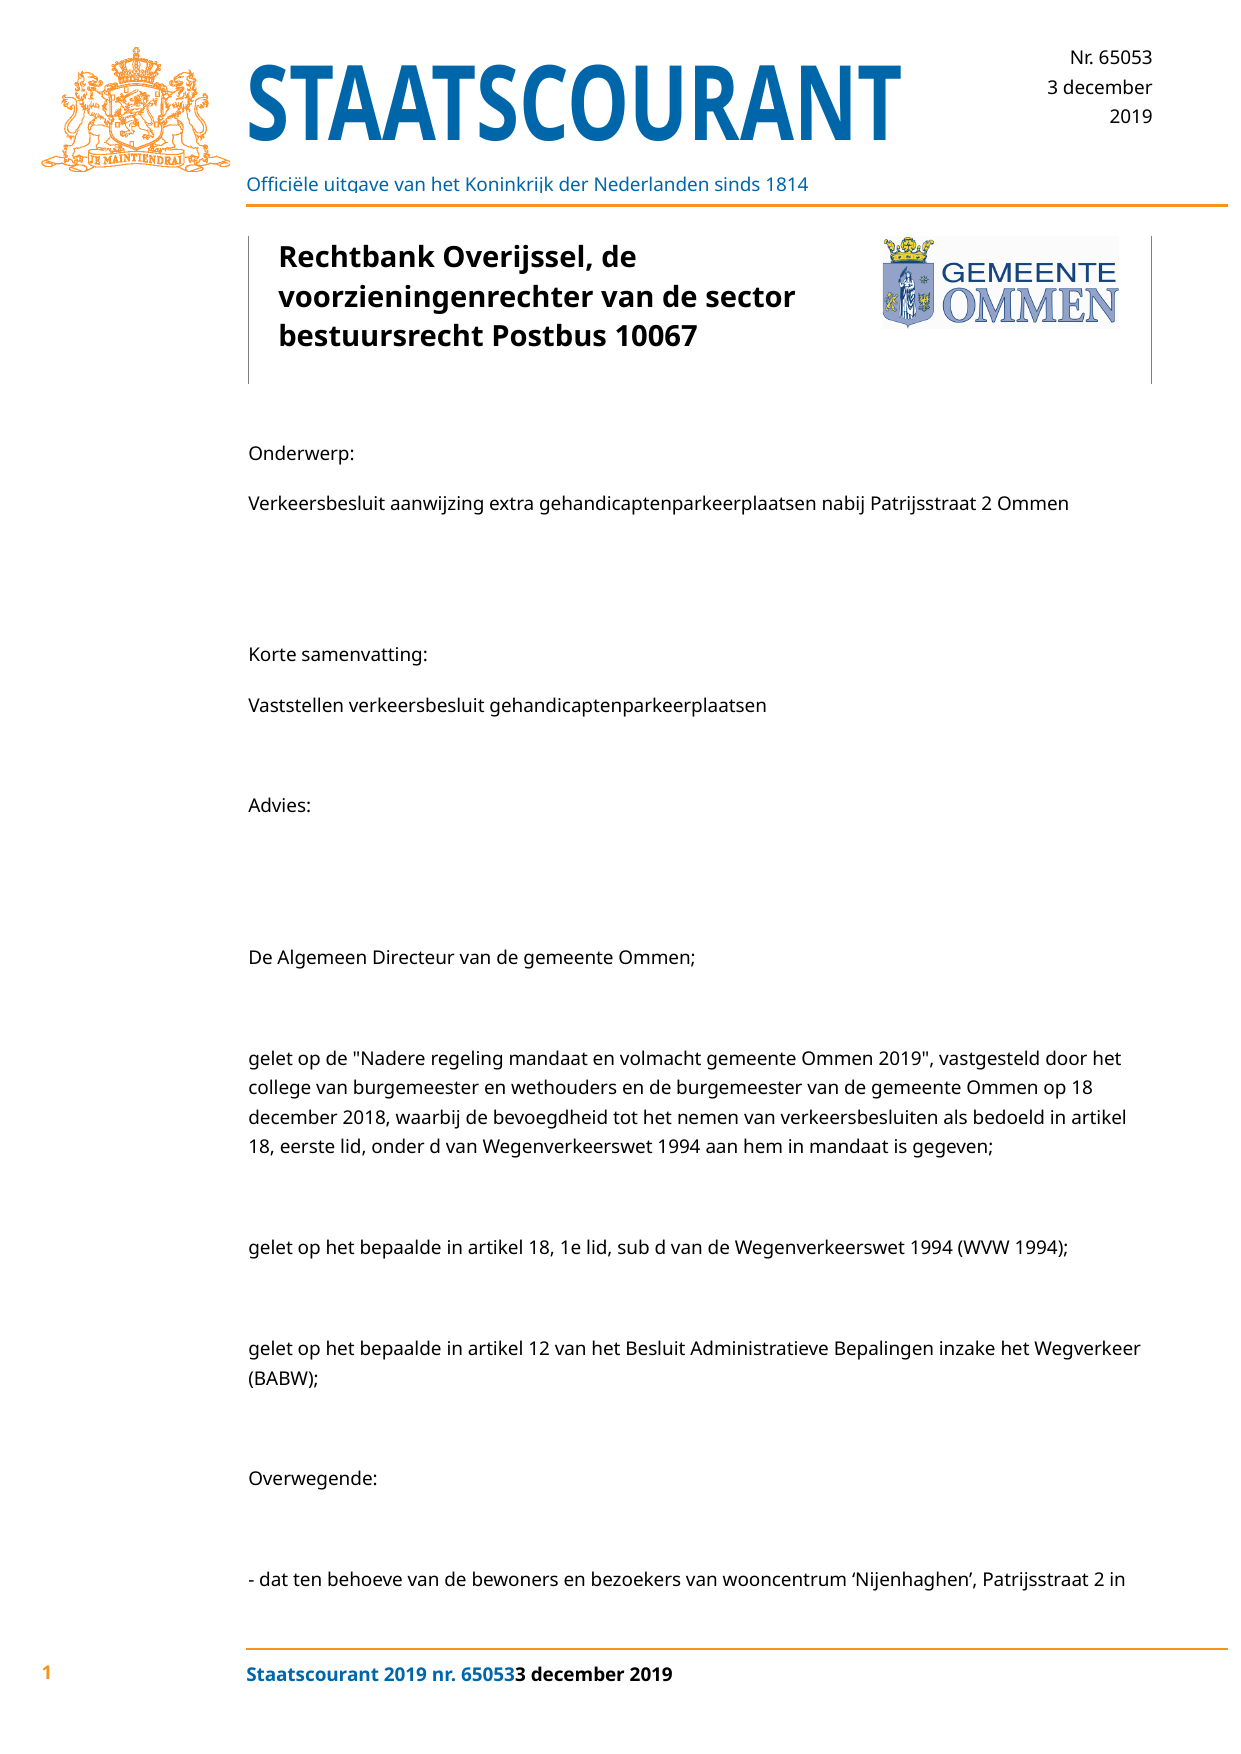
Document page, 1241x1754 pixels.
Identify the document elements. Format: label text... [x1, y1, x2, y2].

picture [41, 47, 231, 172]
text Verkeersbesluit aanwijzing extra gehandicaptenparkeerplaatsen nabij Patrijsstraat 2 Ommen [248, 490, 1152, 516]
table_header Rechtbank Overijssel, de voorzieningenrechter van de sector bestuursrecht Postbus 10067 [249, 236, 850, 384]
text - dat ten behoeve van de bewoners en bezoekers van wooncentrum ‘Nijenhaghen’, Patrijsstraat 2 in [248, 1566, 1152, 1592]
text Vaststellen verkeersbesluit gehandicaptenparkeerplaatsen [248, 692, 1152, 717]
text gelet op het bepaalde in artikel 18, 1e lid, sub d van de Wegenverkeerswet 1994 (WVW 1994); [248, 1234, 1152, 1260]
text Advies: [248, 793, 1152, 818]
picture [882, 236, 1119, 329]
text Onderwerp: [248, 440, 1152, 465]
table_header [850, 236, 1151, 384]
text gelet op de "Nadere regeling mandaat en volmacht gemeente Ommen 2019", vastgesteld door het college van burgemeester en wethouders en de burgemeester van de gemeente Ommen op 18 december 2018, waarbij de bevoegdheid tot het nemen van verkeersbesluiten als bedoeld in artikel 18, eerste lid, onder d van Wegenverkeerswet 1994 aan hem in mandaat is gegeven; [248, 1045, 1152, 1159]
text Overwegende: [248, 1466, 1152, 1491]
text De Algemeen Directeur van de gemeente Ommen; [248, 944, 1152, 969]
text gelet op het bepaalde in artikel 12 van het Besluit Administratieve Bepalingen inzake het Wegverkeer (BABW); [248, 1335, 1152, 1390]
text Korte samenvatting: [248, 641, 1152, 667]
